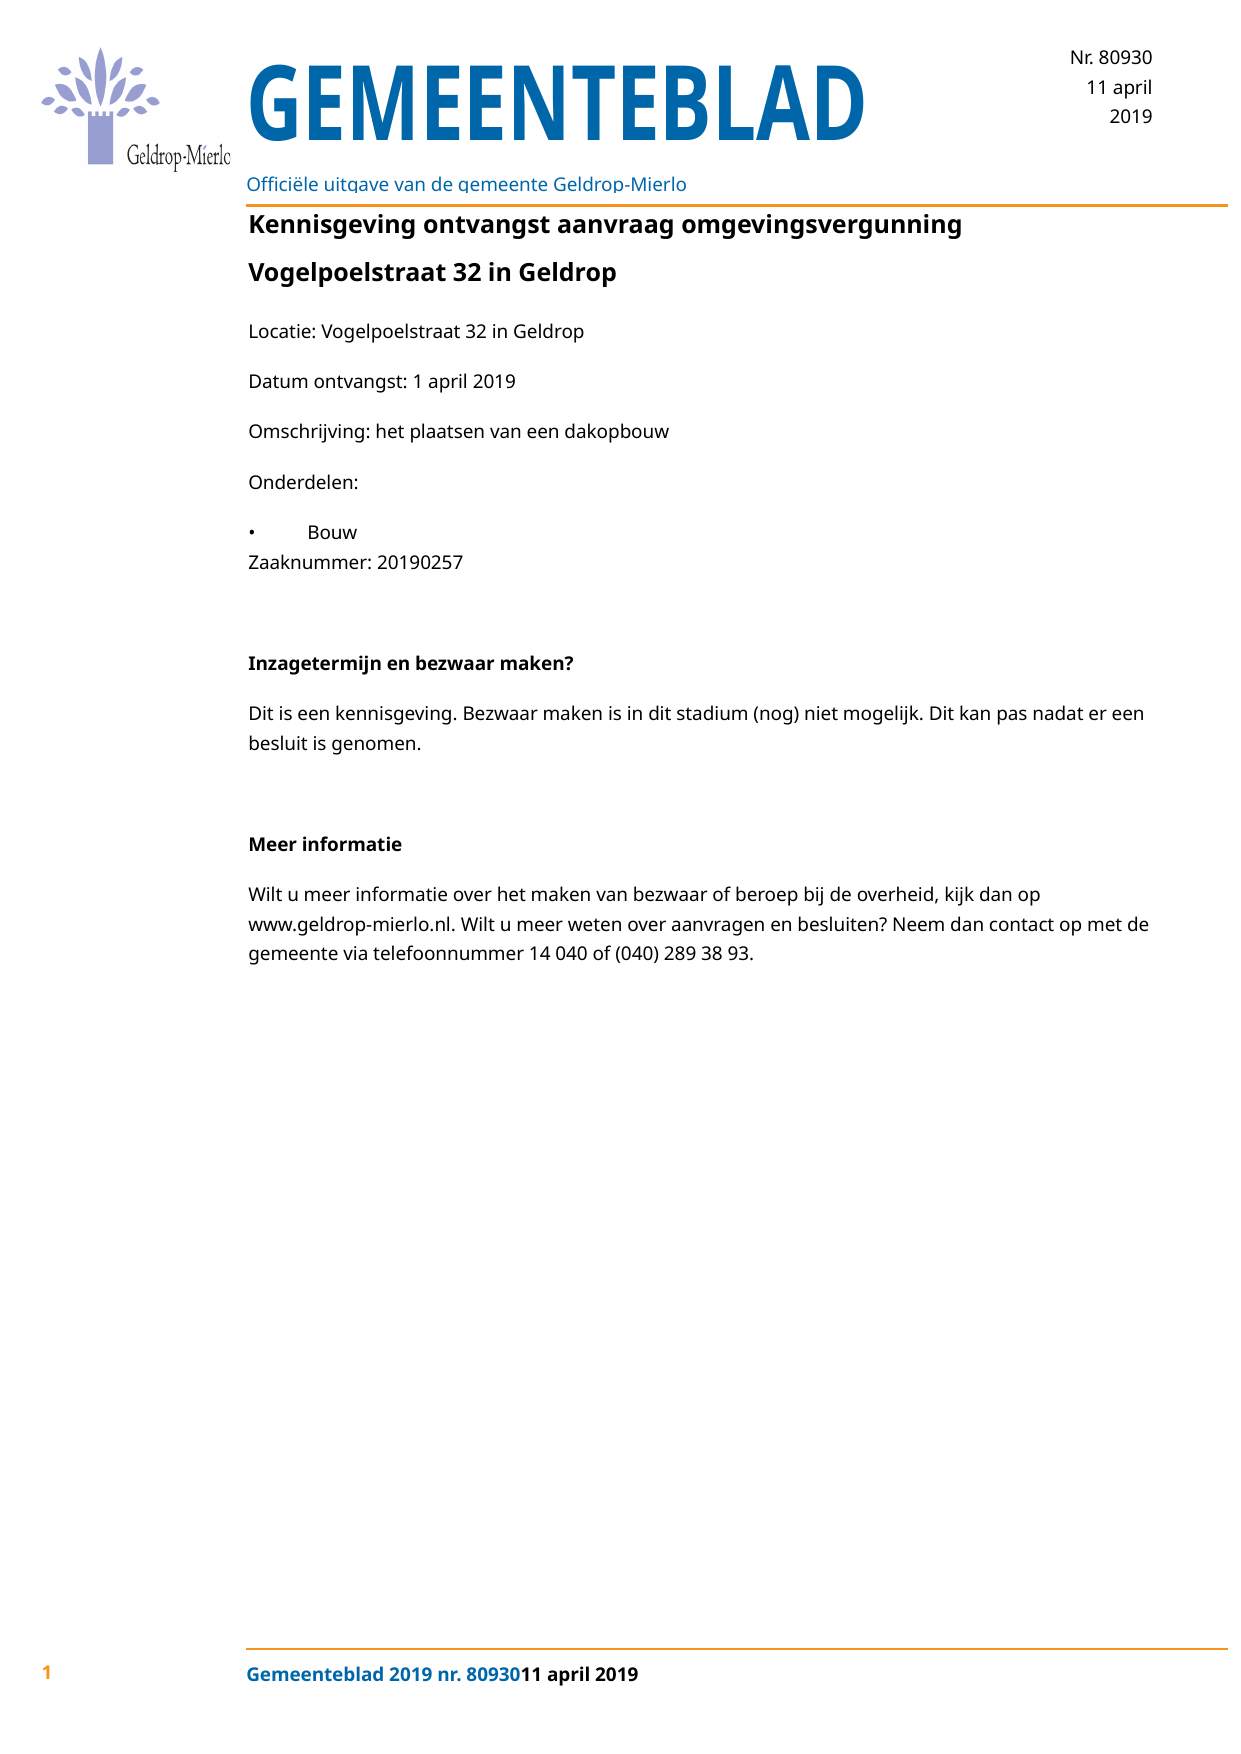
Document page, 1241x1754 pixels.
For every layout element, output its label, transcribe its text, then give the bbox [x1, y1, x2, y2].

text Inzagetermijn en bezwaar maken? [248, 650, 1152, 676]
text Wilt u meer informatie over het maken van bezwaar of beroep bij de overheid, kijk dan op www.geldrop-mierlo.nl. Wilt u meer weten over aanvragen en besluiten? Neem dan contact op met de gemeente via telefoonnummer 14 040 of (040) 289 38 93. [248, 881, 1152, 966]
text Onderdelen: [248, 469, 1152, 495]
text Zaaknummer: 20190257 [248, 549, 1152, 575]
text Locatie: Vogelpoelstraat 32 in Geldrop [248, 318, 1152, 344]
text Omschrijving: het plaatsen van een dakopbouw [248, 419, 1152, 444]
text Dit is een kennisgeving. Bezwaar maken is in dit stadium (nog) niet mogelijk. Dit kan pas nadat er een besluit is genomen. [248, 700, 1152, 756]
text Datum ontvangst: 1 april 2019 [248, 368, 1152, 394]
picture [41, 47, 231, 172]
text Meer informatie [248, 831, 1152, 857]
list Bouw [248, 519, 1152, 545]
text Kennisgeving ontvangst aanvraag omgevingsvergunning Vogelpoelstraat 32 in Geldrop [248, 207, 1152, 288]
